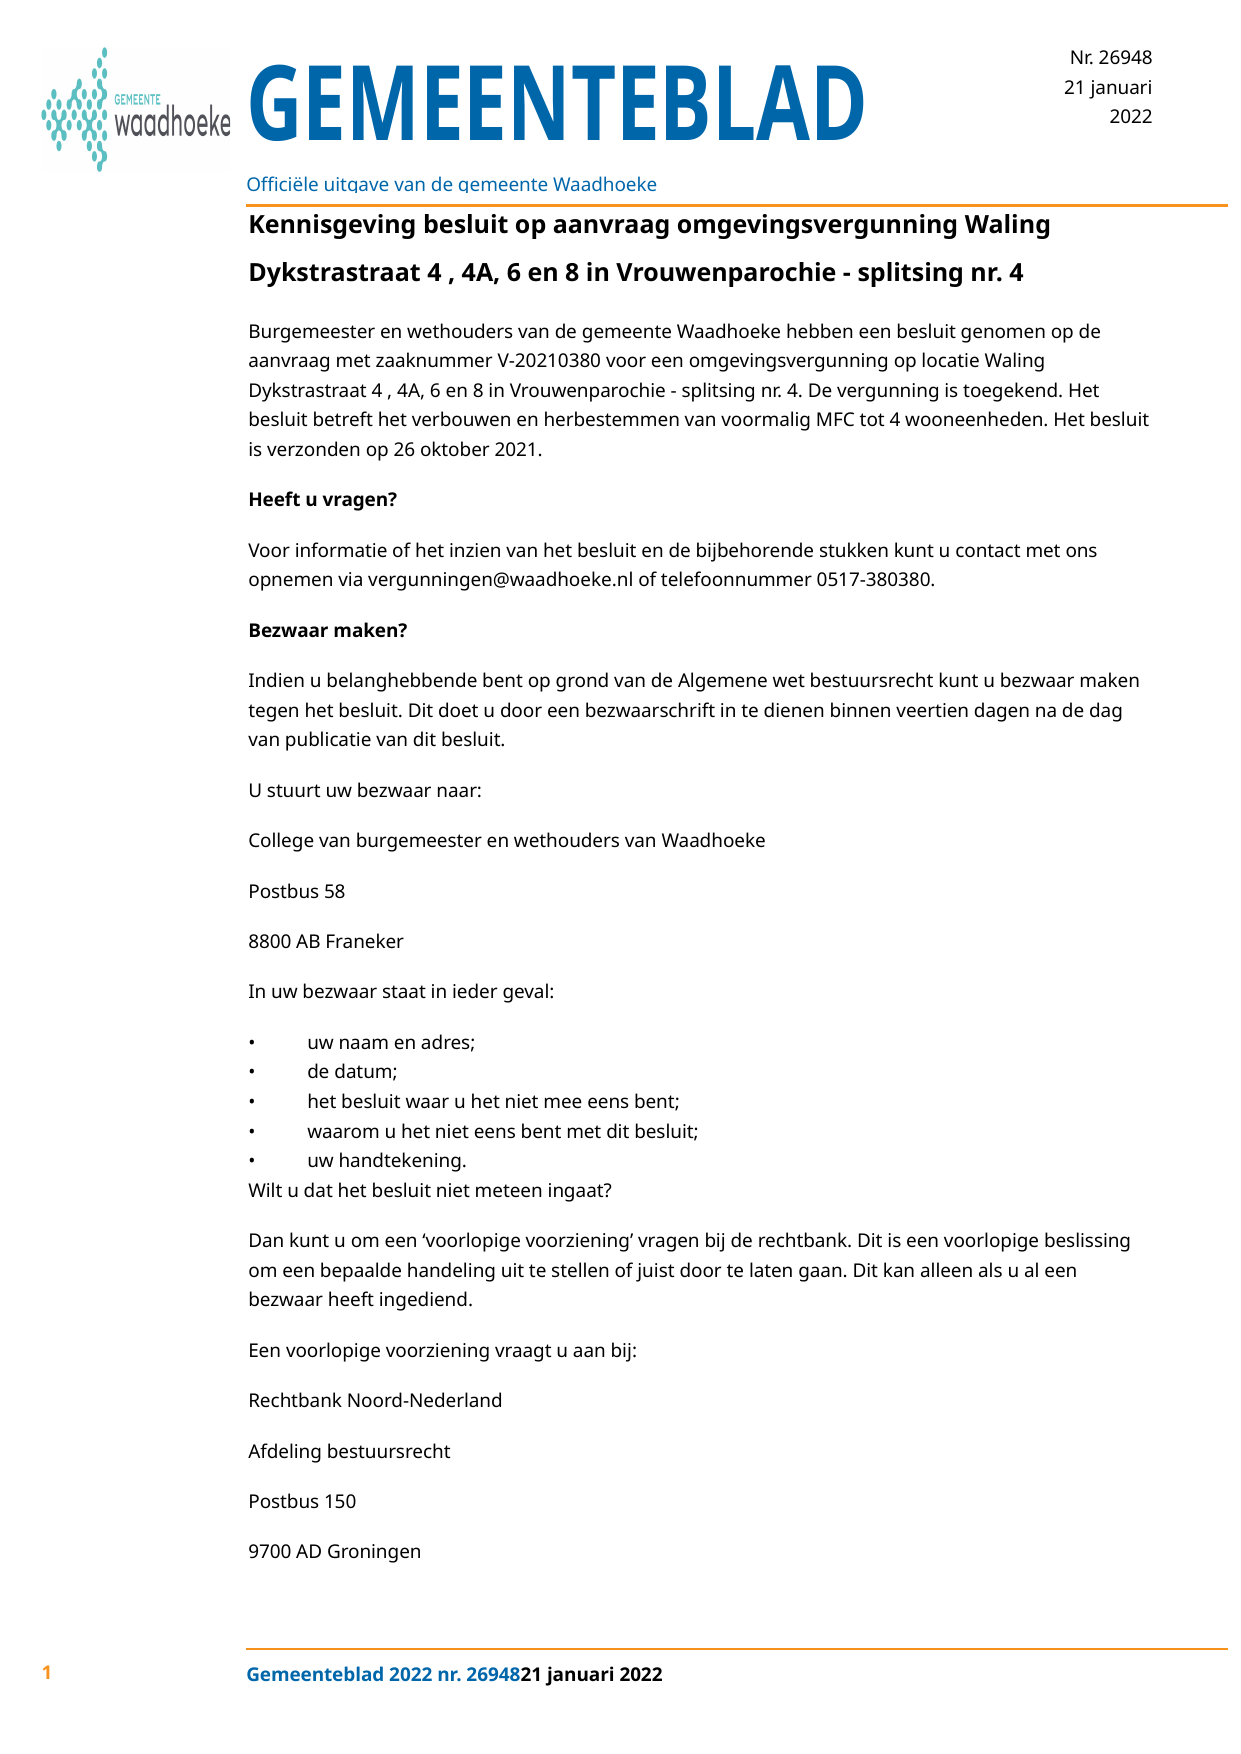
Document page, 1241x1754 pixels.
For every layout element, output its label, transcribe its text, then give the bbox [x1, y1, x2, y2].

text Afdeling bestuursrecht [248, 1438, 1152, 1464]
list het besluit waar u het niet mee eens bent; [248, 1088, 1152, 1114]
text 8800 AB Franeker [248, 928, 1152, 954]
text Rechtbank Noord-Nederland [248, 1387, 1152, 1413]
list waarom u het niet eens bent met dit besluit; [248, 1118, 1152, 1144]
text Postbus 150 [248, 1488, 1152, 1514]
text Een voorlopige voorziening vraagt u aan bij: [248, 1337, 1152, 1363]
text In uw bezwaar staat in ieder geval: [248, 979, 1152, 1004]
list de datum; [248, 1059, 1152, 1084]
text Heeft u vragen? [248, 487, 1152, 512]
picture [41, 47, 231, 172]
text 9700 AD Groningen [248, 1539, 1152, 1564]
text Kennisgeving besluit op aanvraag omgevingsvergunning Waling Dykstrastraat 4 , 4A, 6 en 8 in Vrouwenparochie - splitsing nr. 4 [248, 207, 1152, 288]
text U stuurt uw bezwaar naar: [248, 777, 1152, 803]
list uw handtekening. [248, 1147, 1152, 1173]
list uw naam en adres; [248, 1029, 1152, 1055]
text College van burgemeester en wethouders van Waadhoeke [248, 827, 1152, 853]
text Indien u belanghebbende bent op grond van de Algemene wet bestuursrecht kunt u bezwaar maken tegen het besluit. Dit doet u door een bezwaarschrift in te dienen binnen veertien dagen na de dag van publicatie van dit besluit. [248, 667, 1152, 752]
text Postbus 58 [248, 878, 1152, 904]
text Voor informatie of het inzien van het besluit en de bijbehorende stukken kunt u contact met ons opnemen via vergunningen@waadhoeke.nl of telefoonnummer 0517-380380. [248, 537, 1152, 592]
text Wilt u dat het besluit niet meteen ingaat? [248, 1177, 1152, 1203]
text Bezwaar maken? [248, 617, 1152, 643]
text Burgemeester en wethouders van de gemeente Waadhoeke hebben een besluit genomen op de aanvraag met zaaknummer V-20210380 voor een omgevingsvergunning op locatie Waling Dykstrastraat 4 , 4A, 6 en 8 in Vrouwenparochie - splitsing nr. 4. De vergunning is toegekend. Het besluit betreft het verbouwen en herbestemmen van voormalig MFC tot 4 wooneenheden. Het besluit is verzonden op 26 oktober 2021. [248, 318, 1152, 462]
text Dan kunt u om een ‘voorlopige voorziening’ vragen bij de rechtbank. Dit is een voorlopige beslissing om een bepaalde handeling uit te stellen of juist door te laten gaan. Dit kan alleen als u al een bezwaar heeft ingediend. [248, 1227, 1152, 1312]
